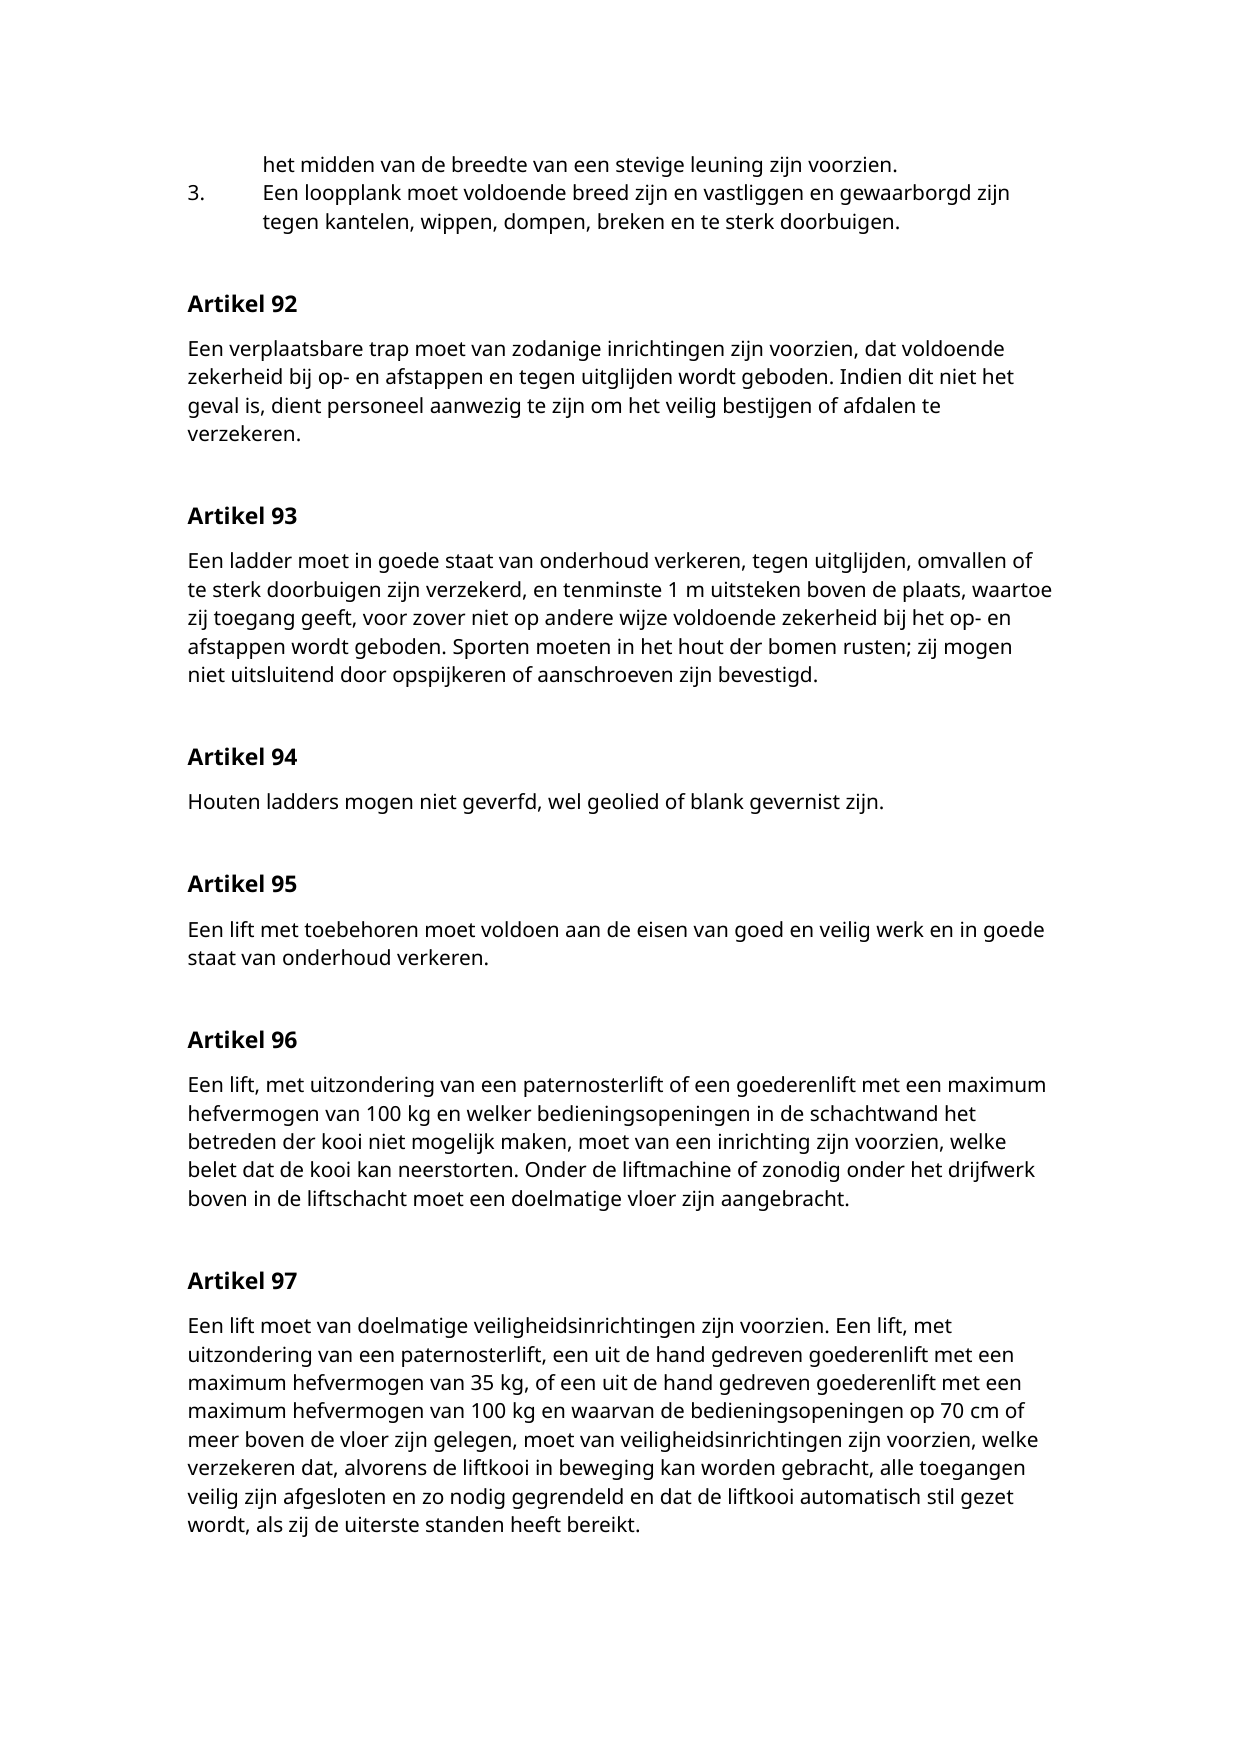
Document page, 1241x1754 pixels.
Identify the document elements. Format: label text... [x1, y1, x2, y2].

subtitle Artikel 95 [187, 868, 1053, 900]
list het midden van de breedte van een stevige leuning zijn voorzien. [187, 150, 1053, 178]
subtitle Artikel 97 [187, 1265, 1053, 1296]
subtitle Artikel 93 [187, 500, 1053, 532]
list Een loopplank moet voldoende breed zijn en vastliggen en gewaarborgd zijn tegen kantelen, wippen, dompen, breken en te sterk doorbuigen. [187, 178, 1053, 235]
text Houten ladders mogen niet geverfd, wel geolied of blank gevernist zijn. [187, 787, 1053, 816]
subtitle Artikel 96 [187, 1024, 1053, 1055]
text Een lift, met uitzondering van een paternosterlift of een goederenlift met een maximum hefvermogen van 100 kg en welker bedieningsopeningen in de schachtwand het betreden der kooi niet mogelijk maken, moet van een inrichting zijn voorzien, welke belet dat de kooi kan neerstorten. Onder de liftmachine of zonodig onder het drijfwerk boven in de liftschacht moet een doelmatige vloer zijn aangebracht. [187, 1070, 1053, 1212]
text Een verplaatsbare trap moet van zodanige inrichtingen zijn voorzien, dat voldoende zekerheid bij op- en afstappen en tegen uitglijden wordt geboden. Indien dit niet het geval is, dient personeel aanwezig te zijn om het veilig bestijgen of afdalen te verzekeren. [187, 334, 1053, 448]
text Een ladder moet in goede staat van onderhoud verkeren, tegen uitglijden, omvallen of te sterk doorbuigen zijn verzekerd, en tenminste 1 m uitsteken boven de plaats, waartoe zij toegang geeft, voor zover niet op andere wijze voldoende zekerheid bij het op- en afstappen wordt geboden. Sporten moeten in het hout der bomen rusten; zij mogen niet uitsluitend door opspijkeren of aanschroeven zijn bevestigd. [187, 547, 1053, 689]
subtitle Artikel 92 [187, 288, 1053, 319]
text Een lift moet van doelmatige veiligheidsinrichtingen zijn voorzien. Een lift, met uitzondering van een paternosterlift, een uit de hand gedreven goederenlift met een maximum hefvermogen van 35 kg, of een uit de hand gedreven goederenlift met een maximum hefvermogen van 100 kg en waarvan de bedieningsopeningen op 70 cm of meer boven de vloer zijn gelegen, moet van veiligheidsinrichtingen zijn voorzien, welke verzekeren dat, alvorens de liftkooi in beweging kan worden gebracht, alle toegangen veilig zijn afgesloten en zo nodig gegrendeld en dat de liftkooi automatisch stil gezet wordt, als zij de uiterste standen heeft bereikt. [187, 1311, 1053, 1539]
subtitle Artikel 94 [187, 741, 1053, 772]
text Een lift met toebehoren moet voldoen aan de eisen van goed en veilig werk en in goede staat van onderhoud verkeren. [187, 915, 1053, 972]
